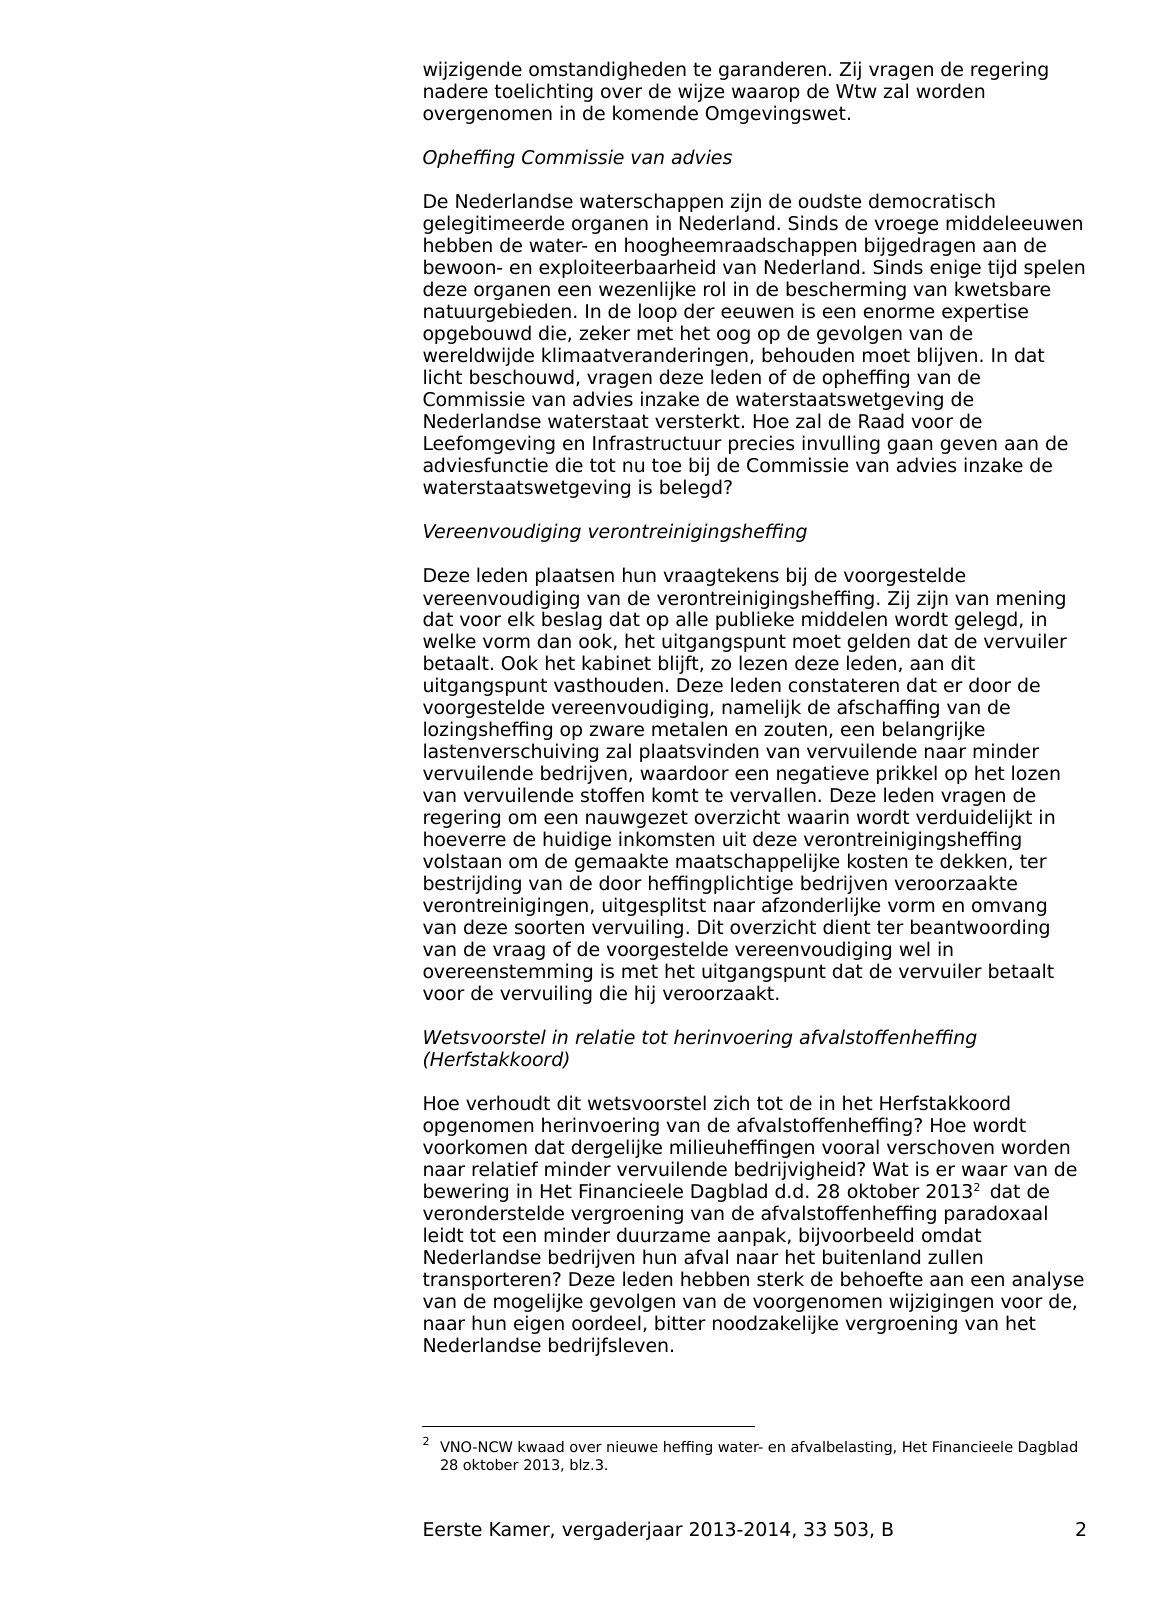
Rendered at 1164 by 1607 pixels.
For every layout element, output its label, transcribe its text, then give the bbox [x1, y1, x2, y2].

subtitle Wetsvoorstel in relatie tot herinvoering afvalstoffenheffing (Herfstakkoord) [422, 1027, 1087, 1071]
text Deze leden plaatsen hun vraagtekens bij de voorgestelde vereenvoudiging van de verontreinigingsheffing. Zij zijn van mening dat voor elk beslag dat op alle publieke middelen wordt gelegd, in welke vorm dan ook, het uitgangspunt moet gelden dat de vervuiler betaalt. Ook het kabinet blijft, zo lezen deze leden, aan dit uitgangspunt vasthouden. Deze leden constateren dat er door de voorgestelde vereenvoudiging, namelijk de afschaffing van de lozingsheffing op zware metalen en zouten, een belangrijke lastenverschuiving zal plaatsvinden van vervuilende naar minder vervuilende bedrijven, waardoor een negatieve prikkel op het lozen van vervuilende stoffen komt te vervallen. Deze leden vragen de regering om een nauwgezet overzicht waarin wordt verduidelijkt in hoeverre de huidige inkomsten uit deze verontreinigingsheffing volstaan om de gemaakte maatschappelijke kosten te dekken, ter bestrijding van de door heffingplichtige bedrijven veroorzaakte verontreinigingen, uitgesplitst naar afzonderlijke vorm en omvang van deze soorten vervuiling. Dit overzicht dient ter beantwoording van de vraag of de voorgestelde vereenvoudiging wel in overeenstemming is met het uitgangspunt dat de vervuiler betaalt voor de vervuiling die hij veroorzaakt. [422, 565, 1087, 1005]
text wijzigende omstandigheden te garanderen. Zij vragen de regering nadere toelichting over de wijze waarop de Wtw zal worden overgenomen in de komende Omgevingswet. [422, 59, 1087, 125]
text VNO-NCW kwaad over nieuwe heffing water- en afvalbelasting, Het Financieele Dagblad 28 oktober 2013, blz.3. [422, 1435, 1087, 1474]
text De Nederlandse waterschappen zijn de oudste democratisch gelegitimeerde organen in Nederland. Sinds de vroege middeleeuwen hebben de water- en hoogheemraadschappen bijgedragen aan de bewoon- en exploiteerbaarheid van Nederland. Sinds enige tijd spelen deze organen een wezenlijke rol in de bescherming van kwetsbare natuurgebieden. In de loop der eeuwen is een enorme expertise opgebouwd die, zeker met het oog op de gevolgen van de wereldwijde klimaatveranderingen, behouden moet blijven. In dat licht beschouwd, vragen deze leden of de opheffing van de Commissie van advies inzake de waterstaatswetgeving de Nederlandse waterstaat versterkt. Hoe zal de Raad voor de Leefomgeving en Infrastructuur precies invulling gaan geven aan de adviesfunctie die tot nu toe bij de Commissie van advies inzake de waterstaatswetgeving is belegd? [422, 191, 1087, 499]
subtitle Vereenvoudiging verontreinigingsheffing [422, 521, 1087, 543]
subtitle Opheffing Commissie van advies [422, 147, 1087, 169]
text Hoe verhoudt dit wetsvoorstel zich tot de in het Herfstakkoord opgenomen herinvoering van de afvalstoffenheffing? Hoe wordt voorkomen dat dergelijke milieuheffingen vooral verschoven worden naar relatief minder vervuilende bedrijvigheid? Wat is er waar van de bewering in Het Financieele Dagblad d.d. 28 oktober 2013 dat de veronderstelde vergroening van de afvalstoffenheffing paradoxaal leidt tot een minder duurzame aanpak, bijvoorbeeld omdat Nederlandse bedrijven hun afval naar het buitenland zullen transporteren? Deze leden hebben sterk de behoefte aan een analyse van de mogelijke gevolgen van de voorgenomen wijzigingen voor de, naar hun eigen oordeel, bitter noodzakelijke vergroening van het Nederlandse bedrijfsleven. [422, 1093, 1087, 1357]
